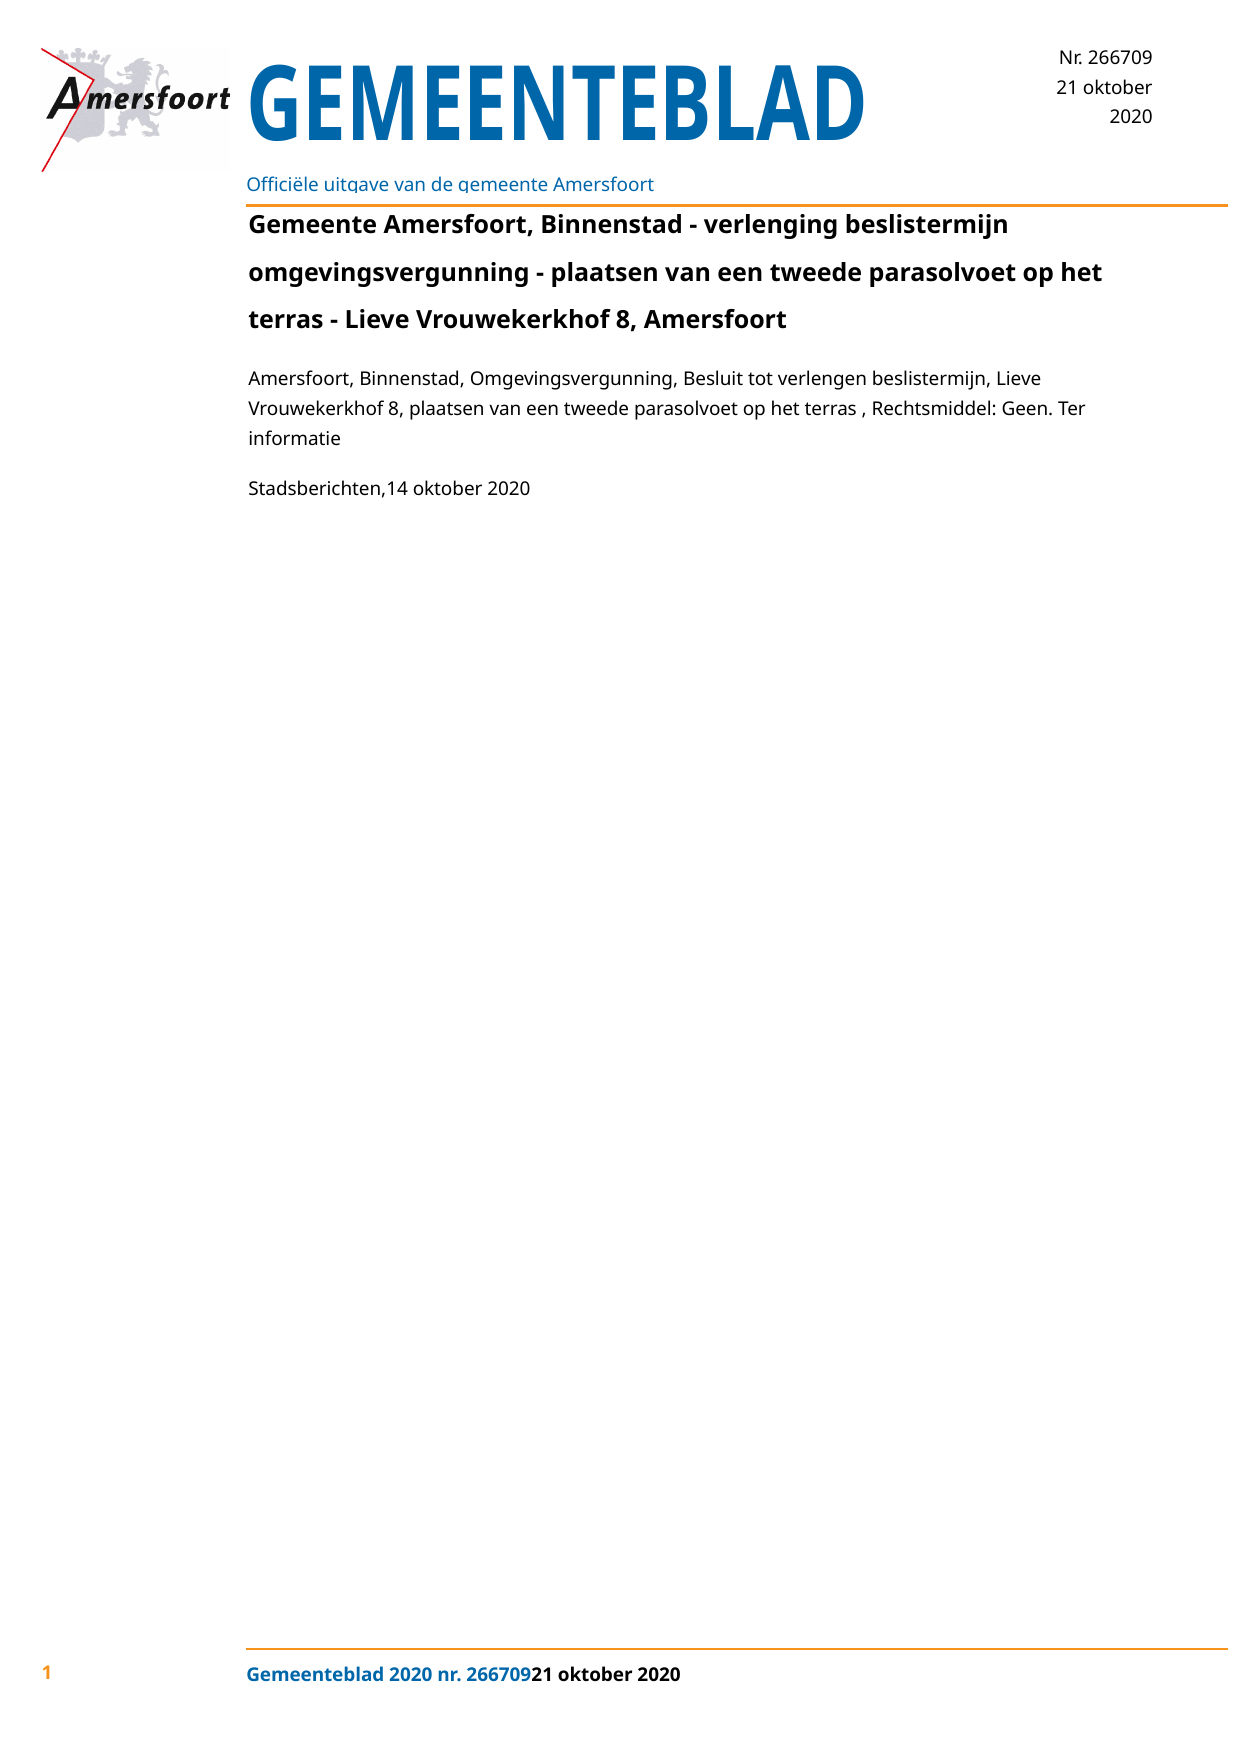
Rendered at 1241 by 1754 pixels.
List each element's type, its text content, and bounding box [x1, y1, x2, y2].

picture [41, 47, 231, 172]
text Amersfoort, Binnenstad, Omgevingsvergunning, Besluit tot verlengen beslistermijn, Lieve Vrouwekerkhof 8, plaatsen van een tweede parasolvoet op het terras , Rechtsmiddel: Geen. Ter informatie [248, 366, 1152, 450]
text Stadsberichten,14 oktober 2020 [248, 475, 1152, 501]
text Gemeente Amersfoort, Binnenstad - verlenging beslistermijn omgevingsvergunning - plaatsen van een tweede parasolvoet op het terras - Lieve Vrouwekerkhof 8, Amersfoort [248, 207, 1152, 336]
